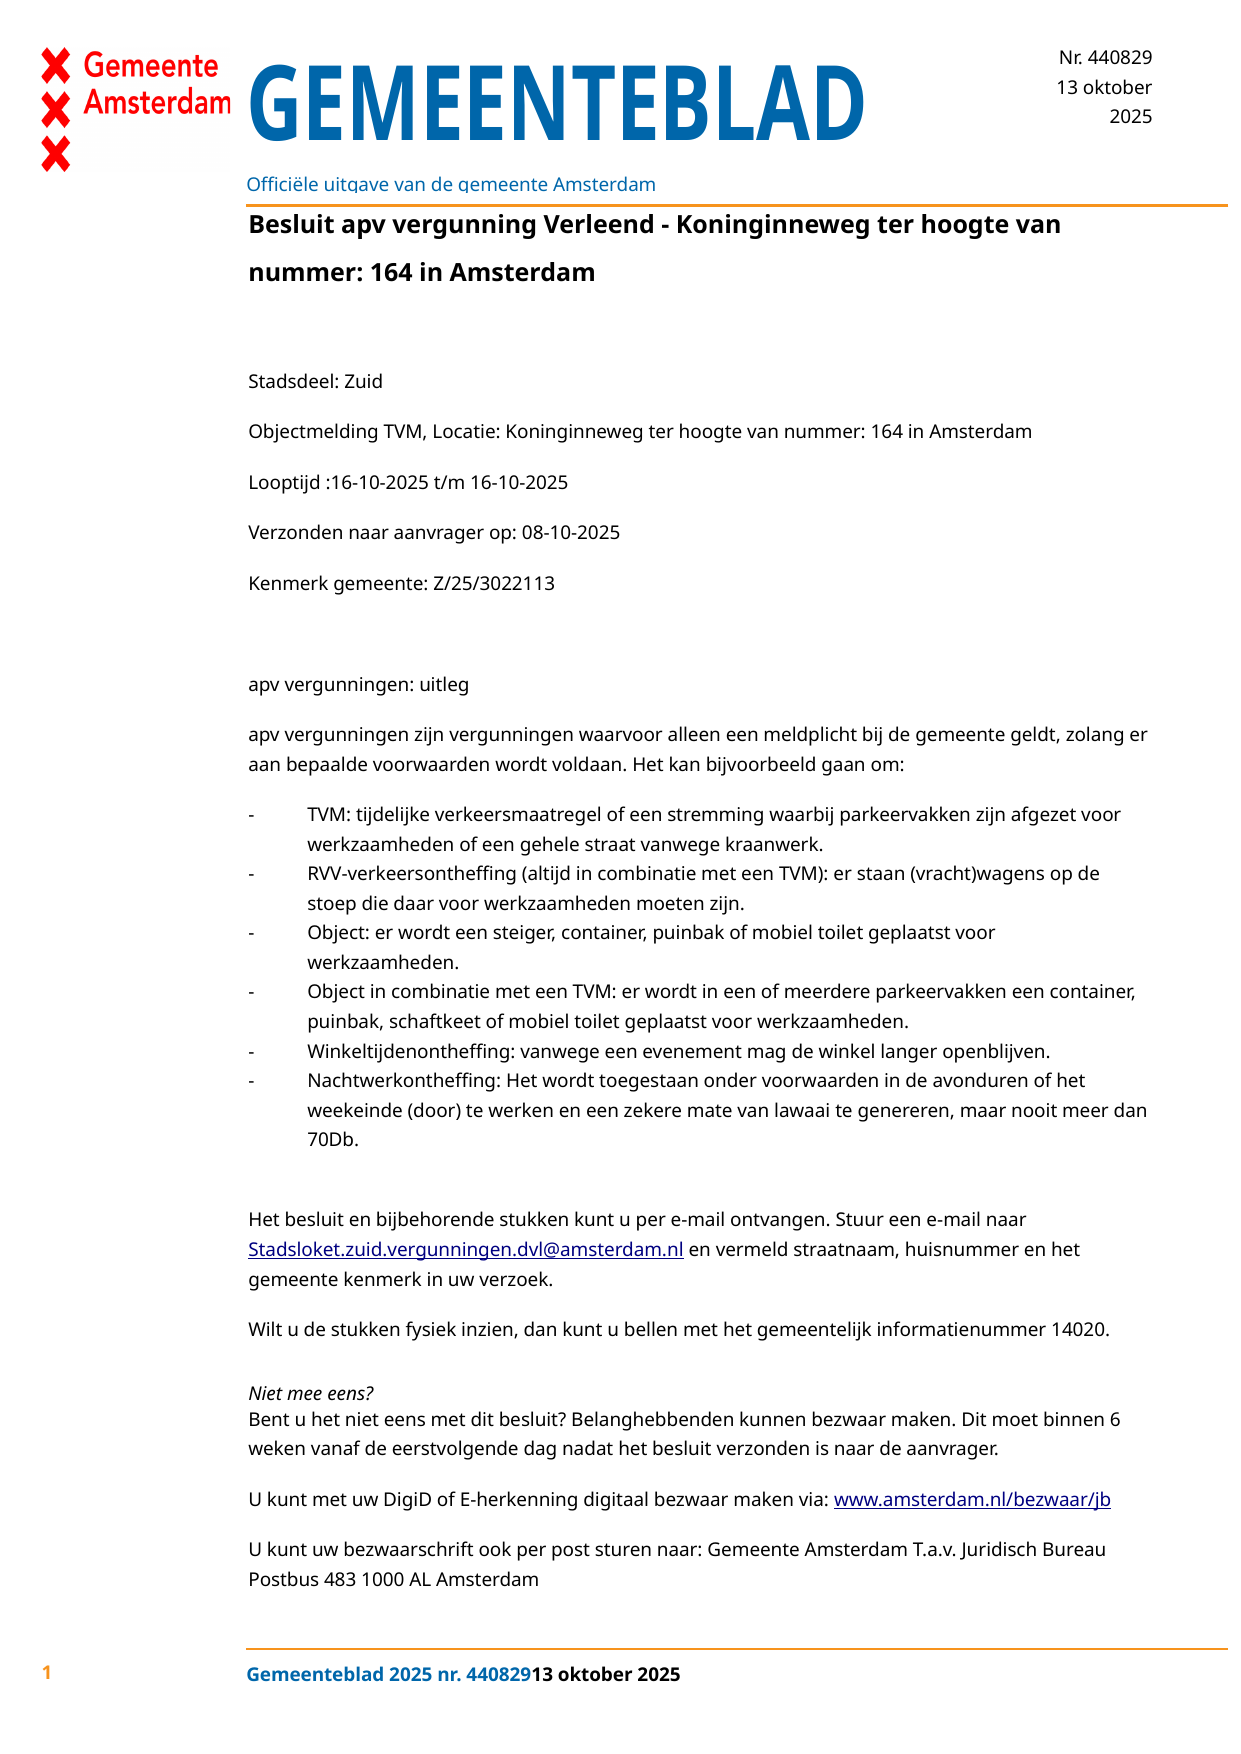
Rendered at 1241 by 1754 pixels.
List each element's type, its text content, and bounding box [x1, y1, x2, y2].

text Wilt u de stukken fysiek inzien, dan kunt u bellen met het gemeentelijk informatienummer 14020. [248, 1316, 1152, 1342]
text Het besluit en bijbehorende stukken kunt u per e-mail ontvangen. Stuur een e-mail naar Stadsloket.zuid.vergunningen.dvl@amsterdam.nl en vermeld straatnaam, huisnummer en het gemeente kenmerk in uw verzoek. [248, 1207, 1152, 1292]
text Niet mee eens? [248, 1380, 1152, 1406]
list Nachtwerkontheffing: Het wordt toegestaan onder voorwaarden in de avonduren of het weekeinde (door) te werken en een zekere mate van lawaai te genereren, maar nooit meer dan 70Db. [248, 1067, 1152, 1152]
list RVV-verkeersontheffing (altijd in combinatie met een TVM): er staan (vracht)wagens op de stoep die daar voor werkzaamheden moeten zijn. [248, 860, 1152, 916]
text apv vergunningen zijn vergunningen waarvoor alleen een meldplicht bij de gemeente geldt, zolang er aan bepaalde voorwaarden wordt voldaan. Het kan bijvoorbeeld gaan om: [248, 721, 1152, 777]
list Object: er wordt een steiger, container, puinbak of mobiel toilet geplaatst voor werkzaamheden. [248, 919, 1152, 975]
text Kenmerk gemeente: Z/25/3022113 [248, 570, 1152, 596]
text Looptijd :16-10-2025 t/m 16-10-2025 [248, 469, 1152, 495]
text U kunt uw bezwaarschrift ook per post sturen naar: Gemeente Amsterdam T.a.v. Juridisch Bureau Postbus 483 1000 AL Amsterdam [248, 1536, 1152, 1592]
list TVM: tijdelijke verkeersmaatregel of een stremming waarbij parkeervakken zijn afgezet voor werkzaamheden of een gehele straat vanwege kraanwerk. [248, 801, 1152, 857]
text Verzonden naar aanvrager op: 08-10-2025 [248, 519, 1152, 545]
text Objectmelding TVM, Locatie: Koninginneweg ter hoogte van nummer: 164 in Amsterdam [248, 419, 1152, 444]
list Object in combinatie met een TVM: er wordt in een of meerdere parkeervakken een container, puinbak, schaftkeet of mobiel toilet geplaatst voor werkzaamheden. [248, 979, 1152, 1034]
text Stadsdeel: Zuid [248, 368, 1152, 394]
text Besluit apv vergunning Verleend - Koninginneweg ter hoogte van nummer: 164 in Amsterdam [248, 207, 1152, 288]
list Winkeltijdenontheffing: vanwege een evenement mag de winkel langer openblijven. [248, 1038, 1152, 1064]
text U kunt met uw DigiD of E-herkenning digitaal bezwaar maken via: www.amsterdam.nl/bezwaar/jb [248, 1486, 1152, 1512]
text apv vergunningen: uitleg [248, 671, 1152, 697]
text Bent u het niet eens met dit besluit? Belanghebbenden kunnen bezwaar maken. Dit moet binnen 6 weken vanaf de eerstvolgende dag nadat het besluit verzonden is naar de aanvrager. [248, 1406, 1152, 1461]
picture [41, 47, 231, 172]
